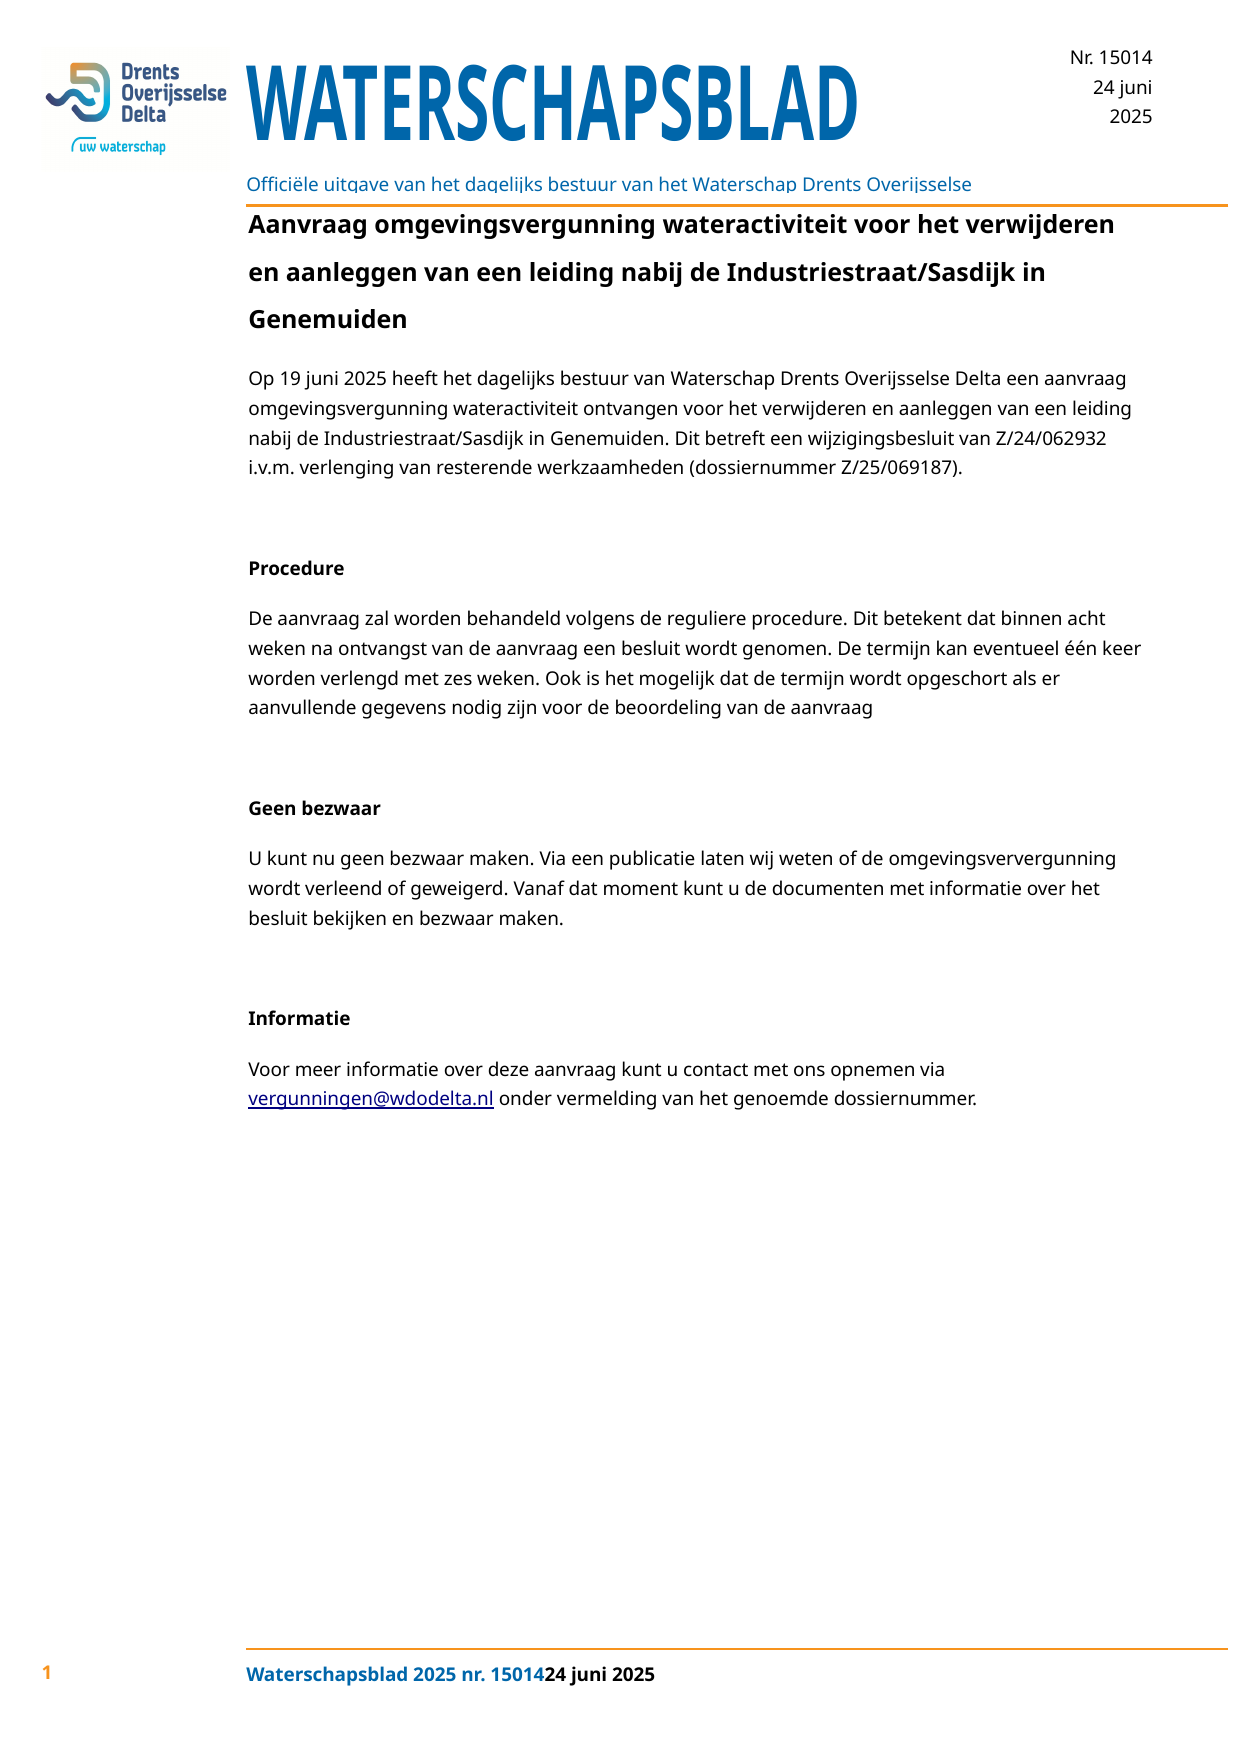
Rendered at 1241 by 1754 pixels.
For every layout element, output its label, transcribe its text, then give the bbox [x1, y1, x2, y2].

text U kunt nu geen bezwaar maken. Via een publicatie laten wij weten of de omgevingsververgunning wordt verleend of geweigerd. Vanaf dat moment kunt u de documenten met informatie over het besluit bekijken en bezwaar maken. [248, 846, 1152, 930]
text Op 19 juni 2025 heeft het dagelijks bestuur van Waterschap Drents Overijsselse Delta een aanvraag omgevingsvergunning wateractiviteit ontvangen voor het verwijderen en aanleggen van een leiding nabij de Industriestraat/Sasdijk in Genemuiden. Dit betreft een wijzigingsbesluit van Z/24/062932 i.v.m. verlenging van resterende werkzaamheden (dossiernummer Z/25/069187). [248, 366, 1152, 480]
text De aanvraag zal worden behandeld volgens de reguliere procedure. Dit betekent dat binnen acht weken na ontvangst van de aanvraag een besluit wordt genomen. De termijn kan eventueel één keer worden verlengd met zes weken. Ook is het mogelijk dat de termijn wordt opgeschort als er aanvullende gegevens nodig zijn voor de beoordeling van de aanvraag [248, 606, 1152, 720]
text Informatie [248, 1006, 1152, 1031]
text Geen bezwaar [248, 795, 1152, 821]
text Procedure [248, 555, 1152, 581]
text Aanvraag omgevingsvergunning wateractiviteit voor het verwijderen en aanleggen van een leiding nabij de Industriestraat/Sasdijk in Genemuiden [248, 207, 1152, 336]
picture [41, 47, 231, 172]
text Voor meer informatie over deze aanvraag kunt u contact met ons opnemen via vergunningen@wdodelta.nl onder vermelding van het genoemde dossiernummer. [248, 1056, 1152, 1111]
